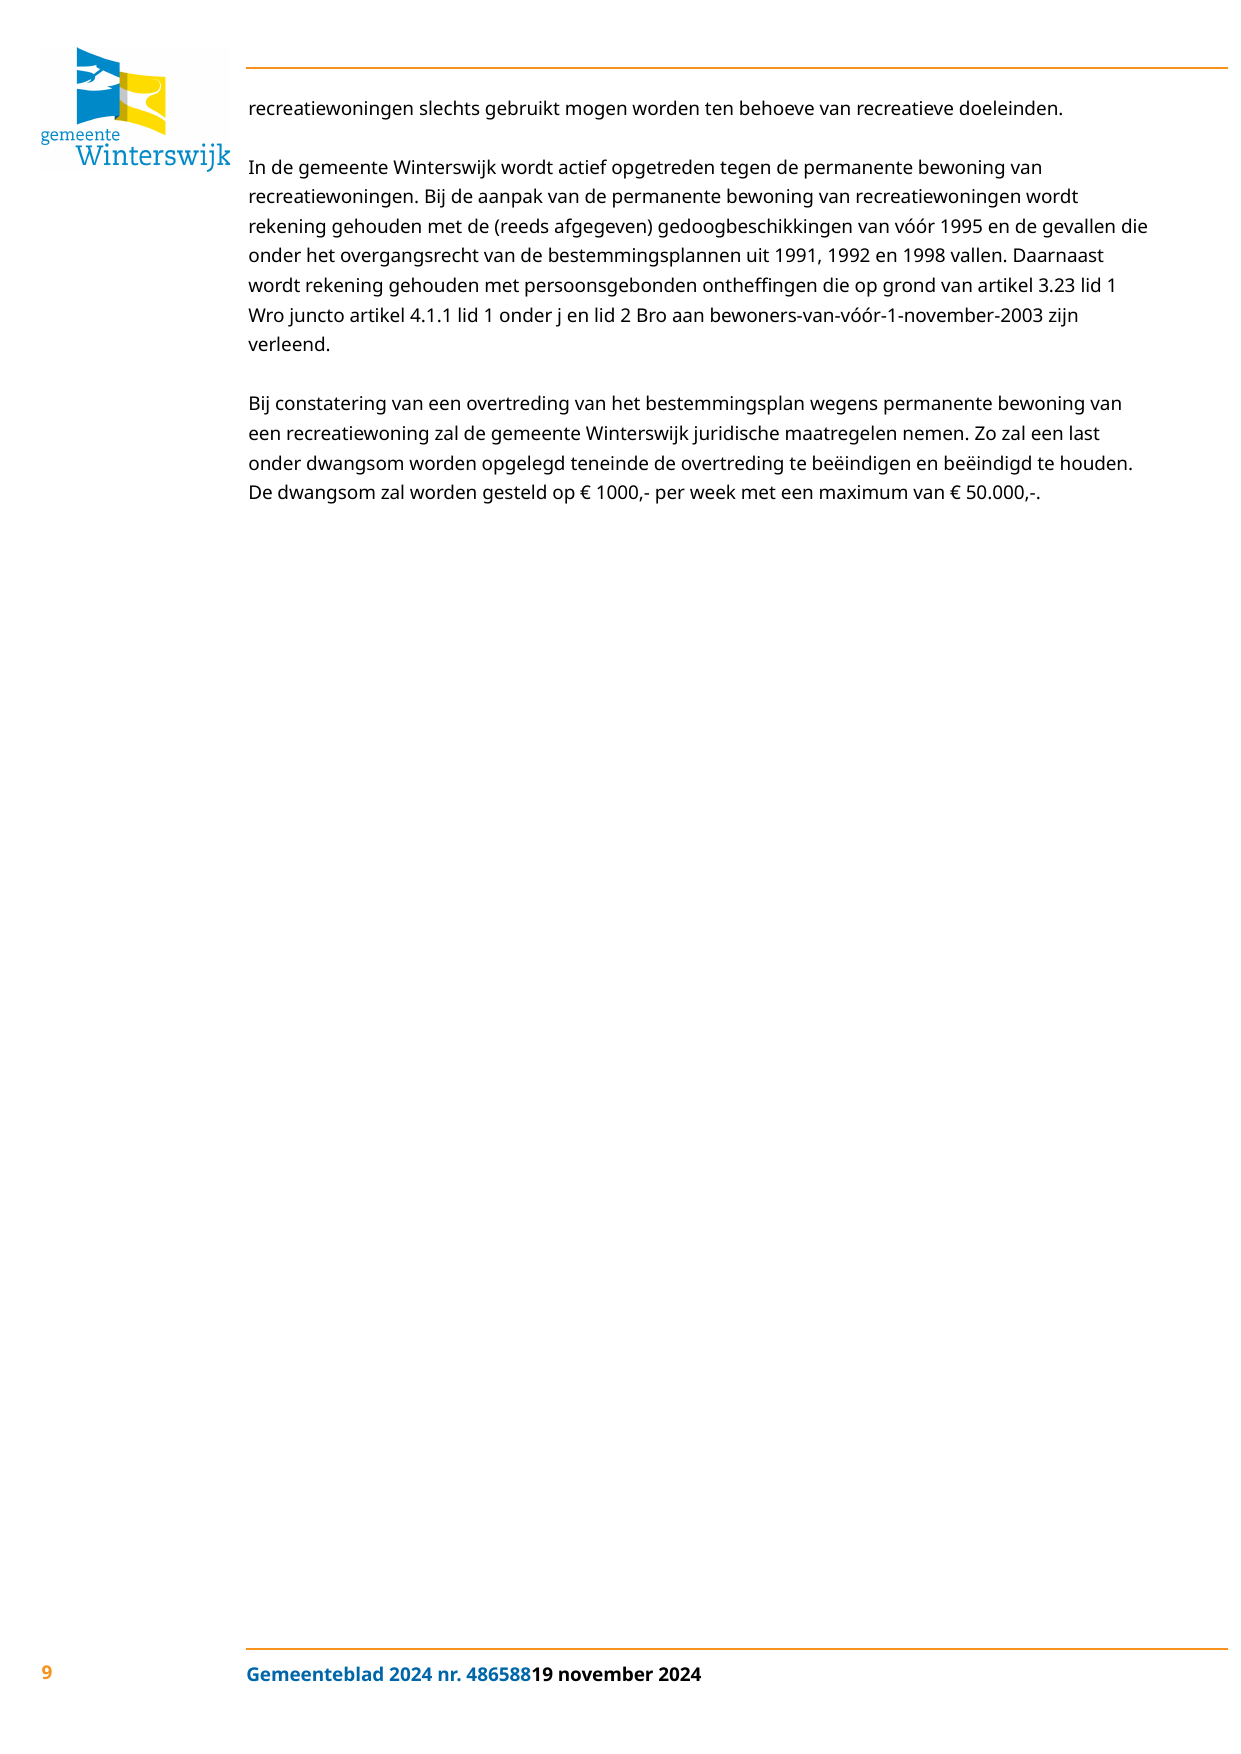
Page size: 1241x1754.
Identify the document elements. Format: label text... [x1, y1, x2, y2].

picture [225, 153, 231, 162]
text Bij constatering van een overtreding van het bestemmingsplan wegens permanente bewoning van een recreatiewoning zal de gemeente Winterswijk juridische maatregelen nemen. Zo zal een last onder dwangsom worden opgelegd teneinde de overtreding te beëindigen en beëindigd te houden. De dwangsom zal worden gesteld op € 1000,- per week met een maximum van € 50.000,-. [248, 391, 1152, 505]
text recreatiewoningen slechts gebruikt mogen worden ten behoeve van recreatieve doeleinden. [248, 95, 1152, 121]
text In de gemeente Winterswijk wordt actief opgetreden tegen de permanente bewoning van recreatiewoningen. Bij de aanpak van de permanente bewoning van recreatiewoningen wordt rekening gehouden met de (reeds afgegeven) gedoogbeschikkingen van vóór 1995 en de gevallen die onder het overgangsrecht van de bestemmingsplannen uit 1991, 1992 en 1998 vallen. Daarnaast wordt rekening gehouden met persoonsgebonden ontheffingen die op grond van artikel 3.23 lid 1 Wro juncto artikel 4.1.1 lid 1 onder j en lid 2 Bro aan bewoners-van-vóór-1-november-2003 zijn verleend. [248, 154, 1152, 357]
picture [41, 47, 231, 172]
